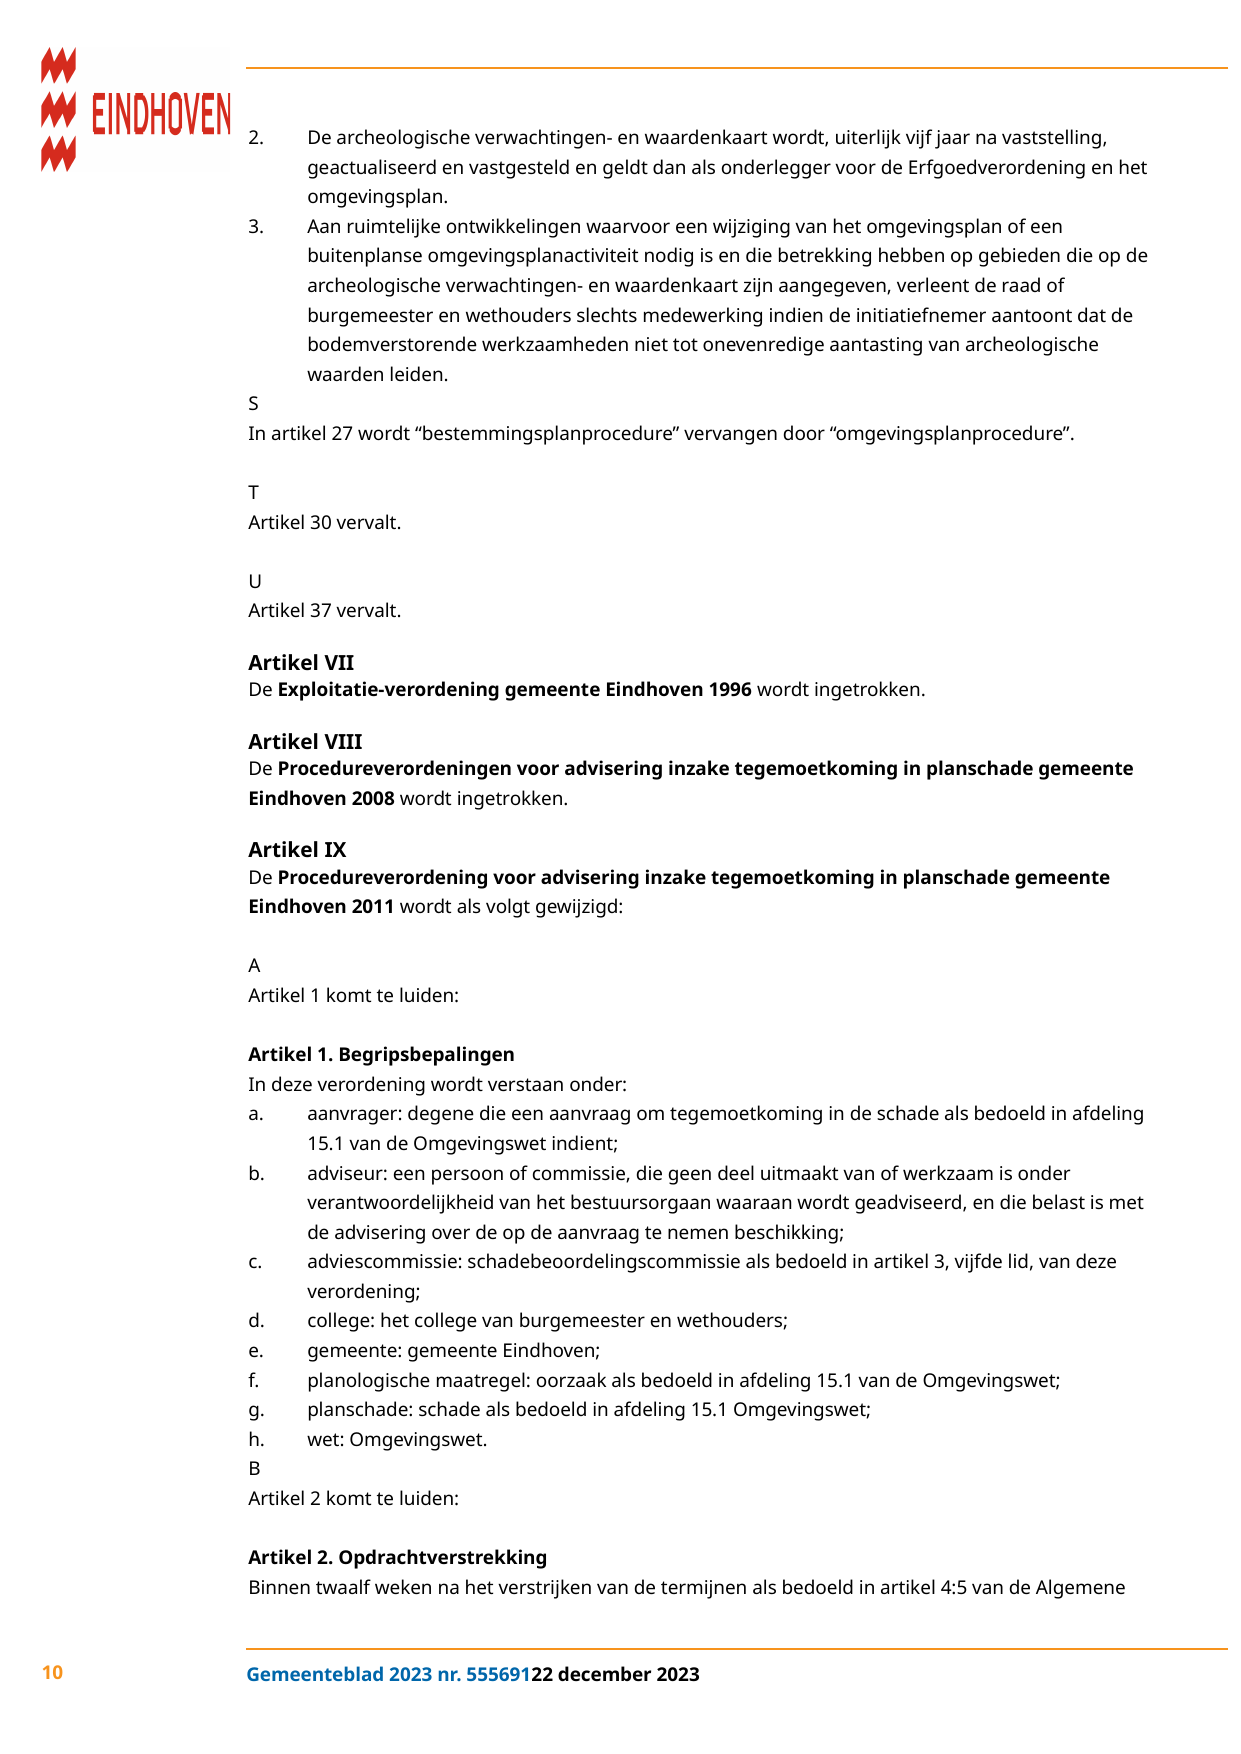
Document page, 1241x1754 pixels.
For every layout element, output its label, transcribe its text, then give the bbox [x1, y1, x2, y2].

text Artikel 2 komt te luiden: [248, 1485, 1152, 1511]
text Artikel 1 komt te luiden: [248, 982, 1152, 1008]
list adviescommissie: schadebeoordelingscommissie als bedoeld in artikel 3, vijfde lid, van deze verordening; [248, 1248, 1152, 1304]
text De Procedureverordeningen voor advisering inzake tegemoetkoming in planschade gemeente Eindhoven 2008 wordt ingetrokken. [248, 755, 1152, 811]
list planologische maatregel: oorzaak als bedoeld in afdeling 15.1 van de Omgevingswet; [248, 1367, 1152, 1392]
picture [41, 47, 231, 172]
text U [248, 568, 1152, 594]
text In deze verordening wordt verstaan onder: [248, 1071, 1152, 1097]
list planschade: schade als bedoeld in afdeling 15.1 Omgevingswet; [248, 1396, 1152, 1422]
text Binnen twaalf weken na het verstrijken van de termijnen als bedoeld in artikel 4:5 van de Algemene [248, 1574, 1152, 1599]
text Artikel 2. Opdrachtverstrekking [248, 1544, 1152, 1570]
text A [248, 953, 1152, 978]
text Artikel 37 vervalt. [248, 598, 1152, 623]
text Artikel VII [248, 648, 1152, 677]
text De Procedureverordening voor advisering inzake tegemoetkoming in planschade gemeente Eindhoven 2011 wordt als volgt gewijzigd: [248, 864, 1152, 919]
list De archeologische verwachtingen- en waardenkaart wordt, uiterlijk vijf jaar na vaststelling, geactualiseerd en vastgesteld en geldt dan als onderlegger voor de Erfgoedverordening en het omgevingsplan. [248, 124, 1152, 209]
list adviseur: een persoon of commissie, die geen deel uitmaakt van of werkzaam is onder verantwoordelijkheid van het bestuursorgaan waaraan wordt geadviseerd, en die belast is met de advisering over de op de aanvraag te nemen beschikking; [248, 1160, 1152, 1244]
text Artikel IX [248, 835, 1152, 864]
list college: het college van burgemeester en wethouders; [248, 1308, 1152, 1333]
list Aan ruimtelijke ontwikkelingen waarvoor een wijziging van het omgevingsplan of een buitenplanse omgevingsplanactiviteit nodig is en die betrekking hebben op gebieden die op de archeologische verwachtingen- en waardenkaart zijn aangegeven, verleent de raad of burgemeester en wethouders slechts medewerking indien de initiatiefnemer aantoont dat de bodemverstorende werkzaamheden niet tot onevenredige aantasting van archeologische waarden leiden. [248, 213, 1152, 387]
text In artikel 27 wordt “bestemmingsplanprocedure” vervangen door “omgevingsplanprocedure”. [248, 420, 1152, 446]
text De Exploitatie-verordening gemeente Eindhoven 1996 wordt ingetrokken. [248, 677, 1152, 702]
text S [248, 391, 1152, 416]
list aanvrager: degene die een aanvraag om tegemoetkoming in de schade als bedoeld in afdeling 15.1 van de Omgevingswet indient; [248, 1101, 1152, 1156]
text Artikel 1. Begripsbepalingen [248, 1041, 1152, 1067]
text T [248, 479, 1152, 505]
text Artikel VIII [248, 727, 1152, 755]
list wet: Omgevingswet. [248, 1426, 1152, 1452]
text Artikel 30 vervalt. [248, 509, 1152, 535]
list gemeente: gemeente Eindhoven; [248, 1337, 1152, 1363]
text B [248, 1456, 1152, 1481]
